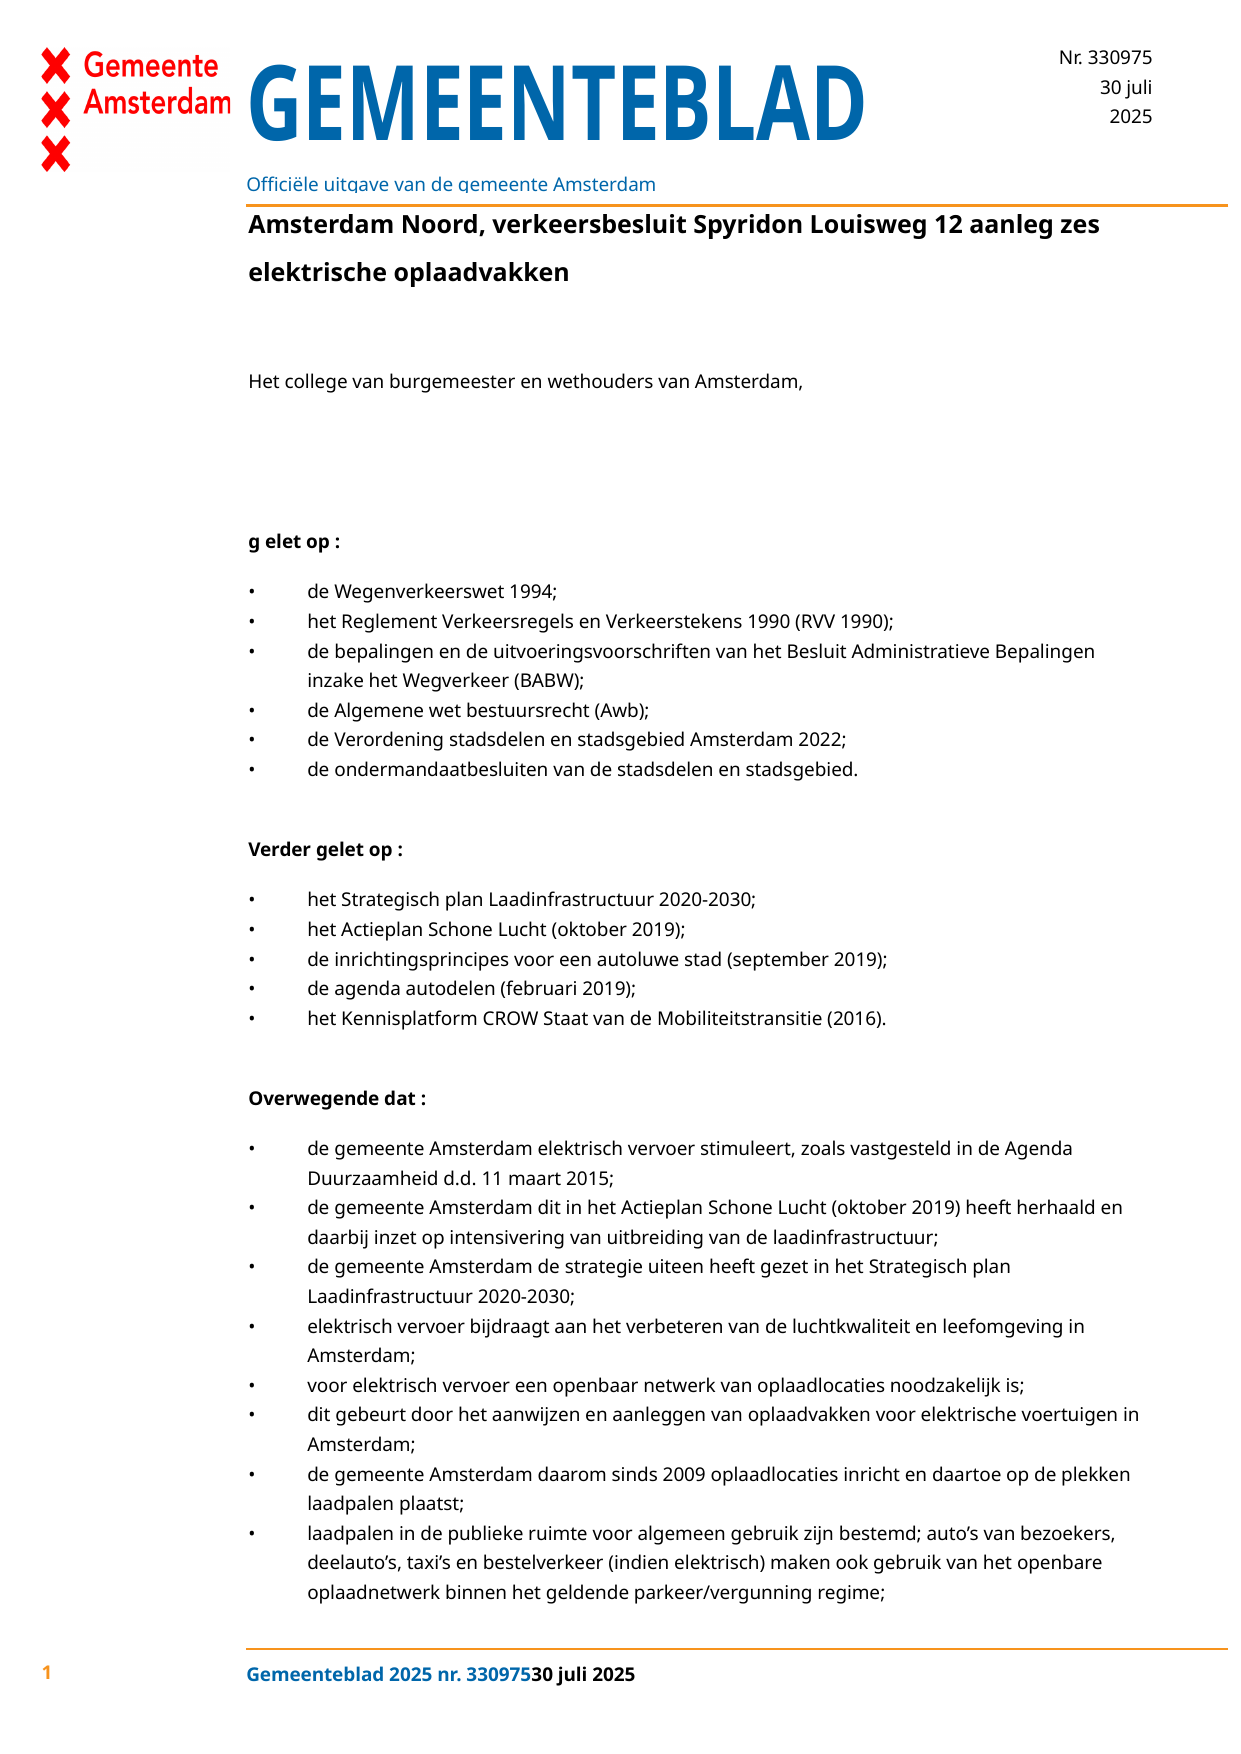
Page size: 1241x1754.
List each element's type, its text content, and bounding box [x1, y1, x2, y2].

list het Kennisplatform CROW Staat van de Mobiliteitstransitie (2016). [248, 1005, 1152, 1031]
list voor elektrisch vervoer een openbaar netwerk van oplaadlocaties noodzakelijk is; [248, 1372, 1152, 1398]
picture [41, 47, 231, 172]
list dit gebeurt door het aanwijzen en aanleggen van oplaadvakken voor elektrische voertuigen in Amsterdam; [248, 1402, 1152, 1457]
list de bepalingen en de uitvoeringsvoorschriften van het Besluit Administratieve Bepalingen inzake het Wegverkeer (BABW); [248, 638, 1152, 693]
list het Reglement Verkeersregels en Verkeerstekens 1990 (RVV 1990); [248, 608, 1152, 634]
text Amsterdam Noord, verkeersbesluit Spyridon Louisweg 12 aanleg zes elektrische oplaadvakken [248, 207, 1152, 288]
list de gemeente Amsterdam elektrisch vervoer stimuleert, zoals vastgesteld in de Agenda Duurzaamheid d.d. 11 maart 2015; [248, 1135, 1152, 1191]
list de Verordening stadsdelen en stadsgebied Amsterdam 2022; [248, 727, 1152, 752]
text Het college van burgemeester en wethouders van Amsterdam, [248, 368, 1152, 394]
list de Wegenverkeerswet 1994; [248, 579, 1152, 604]
list laadpalen in de publieke ruimte voor algemeen gebruik zijn bestemd; auto’s van bezoekers, deelauto’s, taxi’s en bestelverkeer (indien elektrisch) maken ook gebruik van het openbare oplaadnetwerk binnen het geldende parkeer/vergunning regime; [248, 1520, 1152, 1605]
list het Actieplan Schone Lucht (oktober 2019); [248, 916, 1152, 942]
list de ondermandaatbesluiten van de stadsdelen en stadsgebied. [248, 756, 1152, 782]
list elektrisch vervoer bijdraagt aan het verbeteren van de luchtkwaliteit en leefomgeving in Amsterdam; [248, 1313, 1152, 1368]
list de Algemene wet bestuursrecht (Awb); [248, 697, 1152, 723]
list de gemeente Amsterdam daarom sinds 2009 oplaadlocaties inricht en daartoe op de plekken laadpalen plaatst; [248, 1461, 1152, 1516]
text Verder gelet op : [248, 836, 1152, 862]
text g elet op : [248, 528, 1152, 554]
list de gemeente Amsterdam de strategie uiteen heeft gezet in het Strategisch plan Laadinfrastructuur 2020-2030; [248, 1254, 1152, 1309]
list de agenda autodelen (februari 2019); [248, 975, 1152, 1001]
list de inrichtingsprincipes voor een autoluwe stad (september 2019); [248, 946, 1152, 971]
text Overwegende dat : [248, 1085, 1152, 1111]
list de gemeente Amsterdam dit in het Actieplan Schone Lucht (oktober 2019) heeft herhaald en daarbij inzet op intensivering van uitbreiding van de laadinfrastructuur; [248, 1194, 1152, 1250]
list het Strategisch plan Laadinfrastructuur 2020-2030; [248, 887, 1152, 912]
